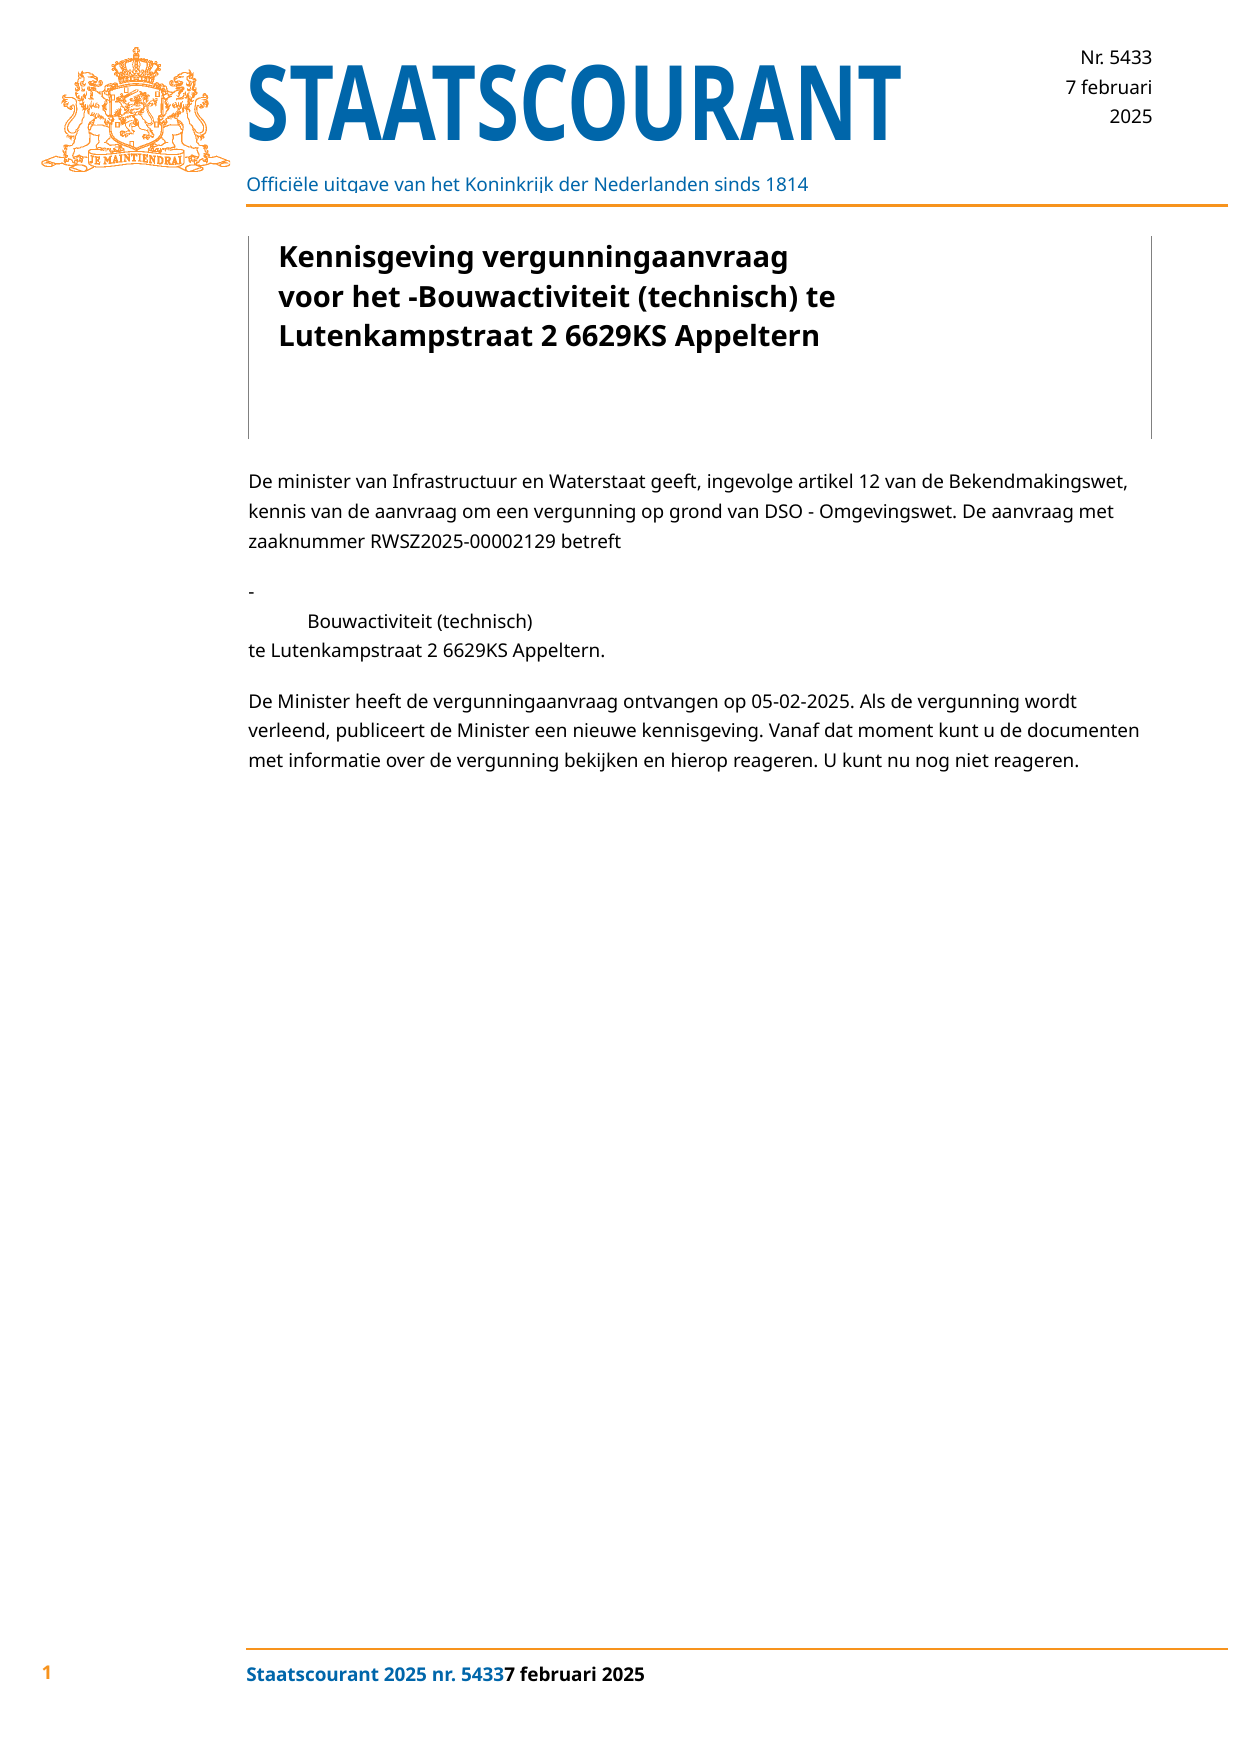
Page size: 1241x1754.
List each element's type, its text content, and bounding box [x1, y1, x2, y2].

picture [41, 47, 231, 172]
picture [912, 236, 1090, 414]
text De Minister heeft de vergunningaanvraag ontvangen op 05-02-2025. Als de vergunning wordt verleend, publiceert de Minister een nieuwe kennisgeving. Vanaf dat moment kunt u de documenten met informatie over de vergunning bekijken en hierop reageren. U kunt nu nog niet reageren. [248, 688, 1152, 773]
table_header [850, 414, 1151, 439]
table_header Kennisgeving vergunningaanvraag voor het -Bouwactiviteit (technisch) te Lutenkampstraat 2 6629KS Appeltern [249, 236, 850, 439]
text De minister van Infrastructuur en Waterstaat geeft, ingevolge artikel 12 van de Bekendmakingswet, kennis van de aanvraag om een vergunning op grond van DSO - Omgevingswet. De aanvraag met zaaknummer RWSZ2025-00002129 betreft [248, 469, 1152, 553]
table_header [850, 236, 912, 413]
text te Lutenkampstraat 2 6629KS Appeltern. [248, 637, 1152, 663]
table_header [1090, 236, 1151, 413]
list Bouwactiviteit (technisch) [248, 608, 1152, 633]
